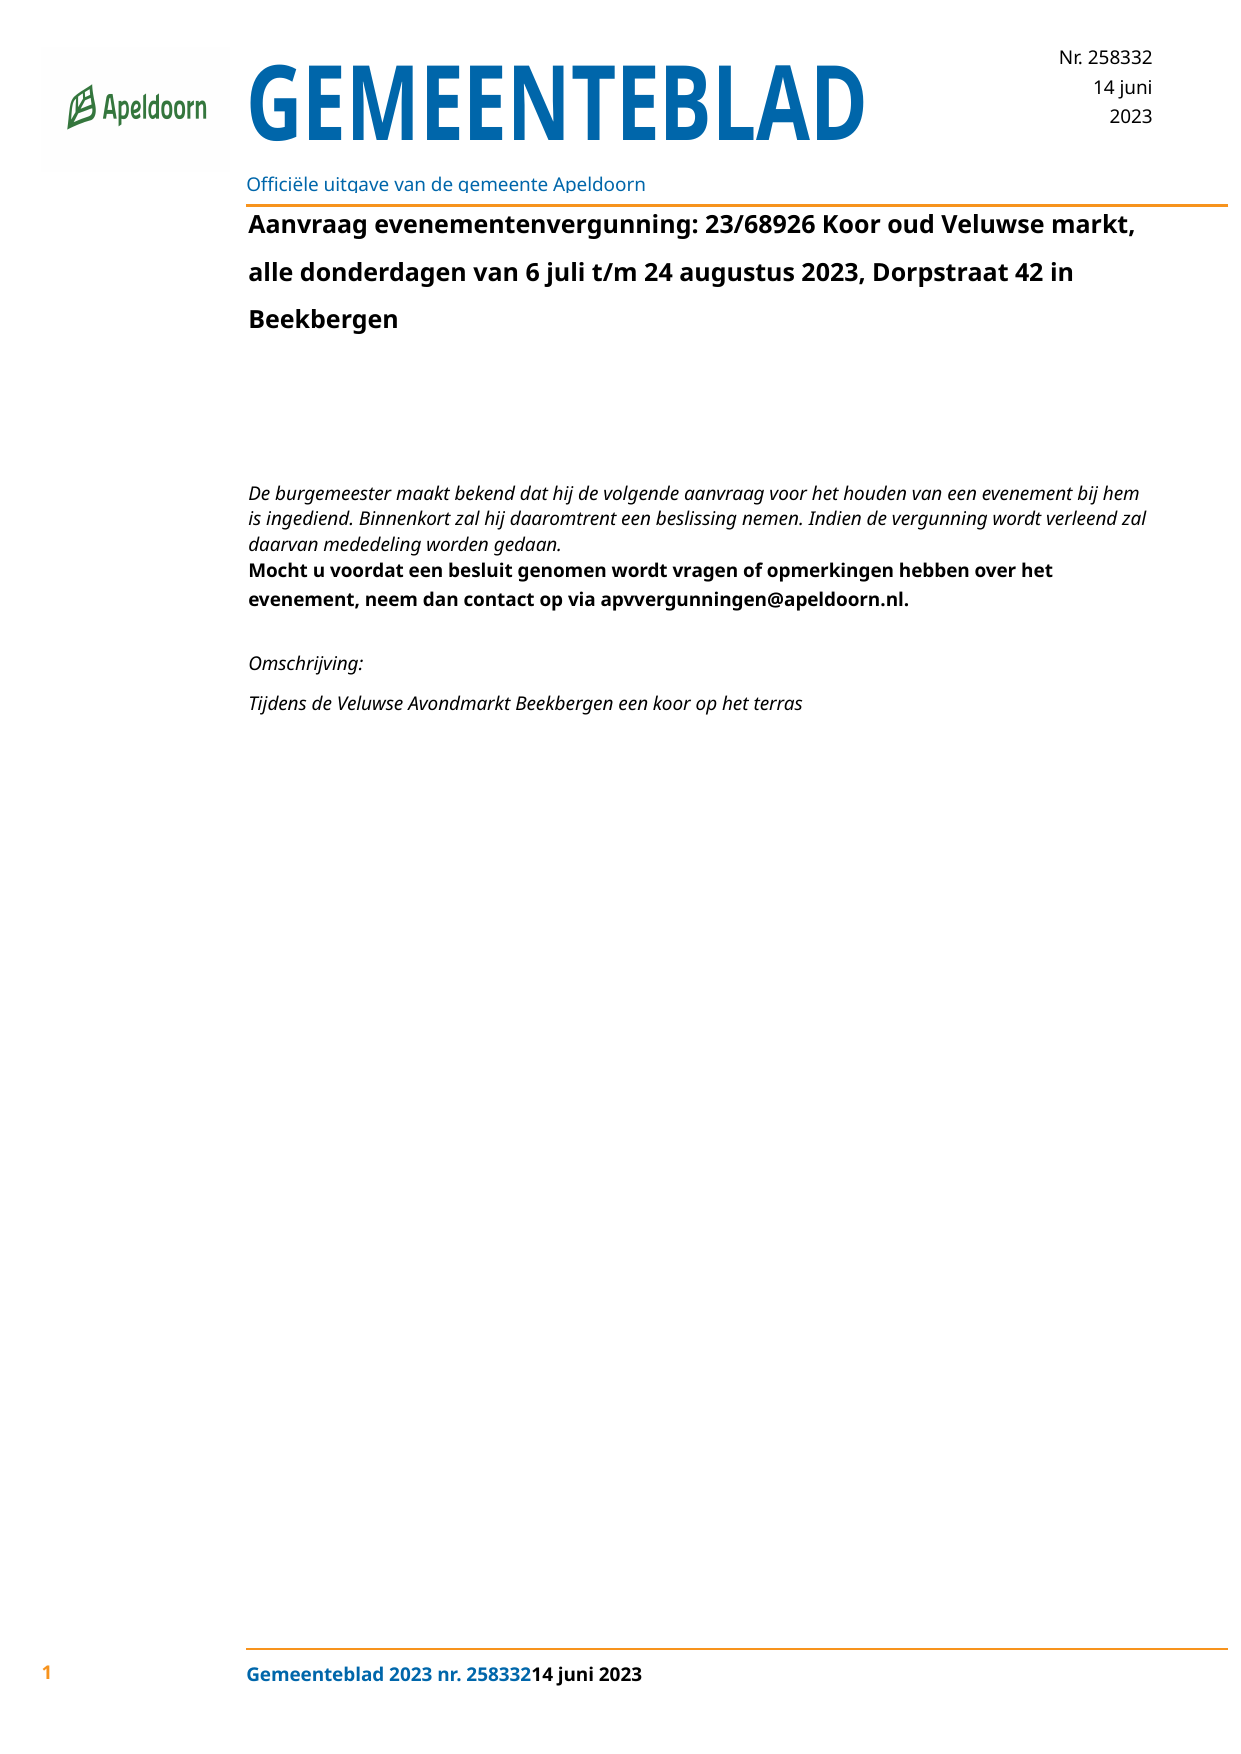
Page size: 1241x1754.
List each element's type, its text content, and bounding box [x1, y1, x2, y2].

text Mocht u voordat een besluit genomen wordt vragen of opmerkingen hebben over het evenement, neem dan contact op via apvvergunningen@apeldoorn.nl. [248, 557, 1152, 612]
text De burgemeester maakt bekend dat hij de volgende aanvraag voor het houden van een evenement bij hem is ingediend. Binnenkort zal hij daaromtrent een beslissing nemen. Indien de vergunning wordt verleend zal daarvan mededeling worden gedaan. [248, 480, 1152, 557]
text Omschrijving: [248, 651, 1152, 676]
text Tijdens de Veluwse Avondmarkt Beekbergen een koor op het terras [248, 690, 1152, 716]
text Aanvraag evenementenvergunning: 23/68926 Koor oud Veluwse markt, alle donderdagen van 6 juli t/m 24 augustus 2023, Dorpstraat 42 in Beekbergen [248, 207, 1152, 336]
picture [41, 47, 231, 172]
